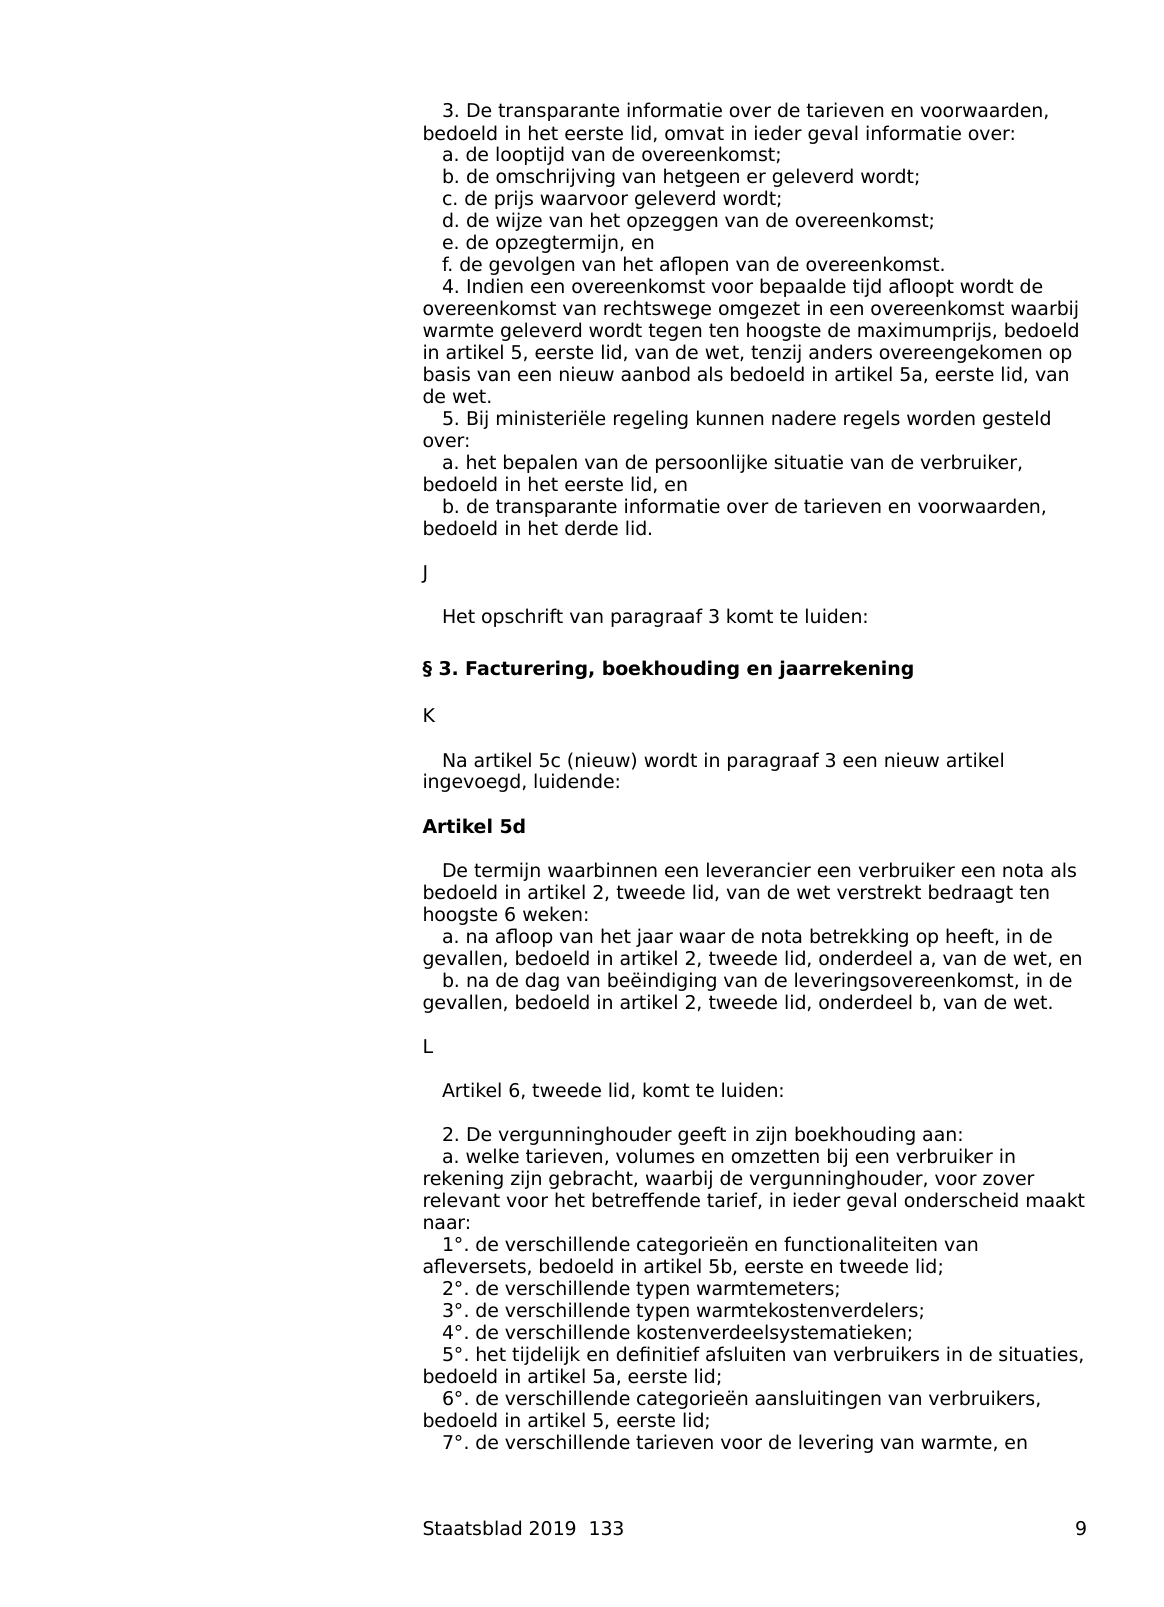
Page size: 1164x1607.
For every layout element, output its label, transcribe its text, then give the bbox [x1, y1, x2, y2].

text a. welke tarieven, volumes en omzetten bij een verbruiker in rekening zijn gebracht, waarbij de vergunninghouder, voor zover relevant voor het betreffende tarief, in ieder geval onderscheid maakt naar: [422, 1146, 1087, 1234]
text 6°. de verschillende categorieën aansluitingen van verbruikers, bedoeld in artikel 5, eerste lid; [422, 1388, 1087, 1432]
text J [422, 562, 1087, 584]
text 1°. de verschillende categorieën en functionaliteiten van afleversets, bedoeld in artikel 5b, eerste en tweede lid; [422, 1234, 1087, 1278]
text 4. Indien een overeenkomst voor bepaalde tijd afloopt wordt de overeenkomst van rechtswege omgezet in een overeenkomst waarbij warmte geleverd wordt tegen ten hoogste de maximumprijs, bedoeld in artikel 5, eerste lid, van de wet, tenzij anders overeengekomen op basis van een nieuw aanbod als bedoeld in artikel 5a, eerste lid, van de wet. [422, 276, 1087, 408]
text b. na de dag van beëindiging van de leveringsovereenkomst, in de gevallen, bedoeld in artikel 2, tweede lid, onderdeel b, van de wet. [422, 970, 1087, 1014]
text Het opschrift van paragraaf 3 komt te luiden: [422, 606, 1087, 628]
text 7°. de verschillende tarieven voor de levering van warmte, en [422, 1432, 1087, 1454]
text 4°. de verschillende kostenverdeelsystematieken; [422, 1322, 1087, 1344]
text De termijn waarbinnen een leverancier een verbruiker een nota als bedoeld in artikel 2, tweede lid, van de wet verstrekt bedraagt ten hoogste 6 weken: [422, 860, 1087, 926]
text L [422, 1036, 1087, 1058]
text 2. De vergunninghouder geeft in zijn boekhouding aan: [422, 1124, 1087, 1146]
text 5°. het tijdelijk en definitief afsluiten van verbruikers in de situaties, bedoeld in artikel 5a, eerste lid; [422, 1344, 1087, 1388]
subtitle § 3. Facturering, boekhouding en jaarrekening [422, 658, 1087, 680]
subtitle Artikel 5d [422, 816, 1087, 838]
text a. na afloop van het jaar waar de nota betrekking op heeft, in de gevallen, bedoeld in artikel 2, tweede lid, onderdeel a, van de wet, en [422, 926, 1087, 970]
text 3. De transparante informatie over de tarieven en voorwaarden, bedoeld in het eerste lid, omvat in ieder geval informatie over: [422, 100, 1087, 144]
text b. de omschrijving van hetgeen er geleverd wordt; [422, 166, 1087, 188]
text f. de gevolgen van het aflopen van de overeenkomst. [422, 254, 1087, 276]
text a. het bepalen van de persoonlijke situatie van de verbruiker, bedoeld in het eerste lid, en [422, 452, 1087, 496]
text e. de opzegtermijn, en [422, 232, 1087, 254]
text K [422, 705, 1087, 727]
text Artikel 6, tweede lid, komt te luiden: [422, 1080, 1087, 1102]
text 2°. de verschillende typen warmtemeters; [422, 1278, 1087, 1300]
text a. de looptijd van de overeenkomst; [422, 144, 1087, 166]
text b. de transparante informatie over de tarieven en voorwaarden, bedoeld in het derde lid. [422, 496, 1087, 540]
text d. de wijze van het opzeggen van de overeenkomst; [422, 210, 1087, 232]
text 3°. de verschillende typen warmtekostenverdelers; [422, 1300, 1087, 1322]
text 5. Bij ministeriële regeling kunnen nadere regels worden gesteld over: [422, 408, 1087, 452]
text Na artikel 5c (nieuw) wordt in paragraaf 3 een nieuw artikel ingevoegd, luidende: [422, 749, 1087, 793]
text c. de prijs waarvoor geleverd wordt; [422, 188, 1087, 210]
